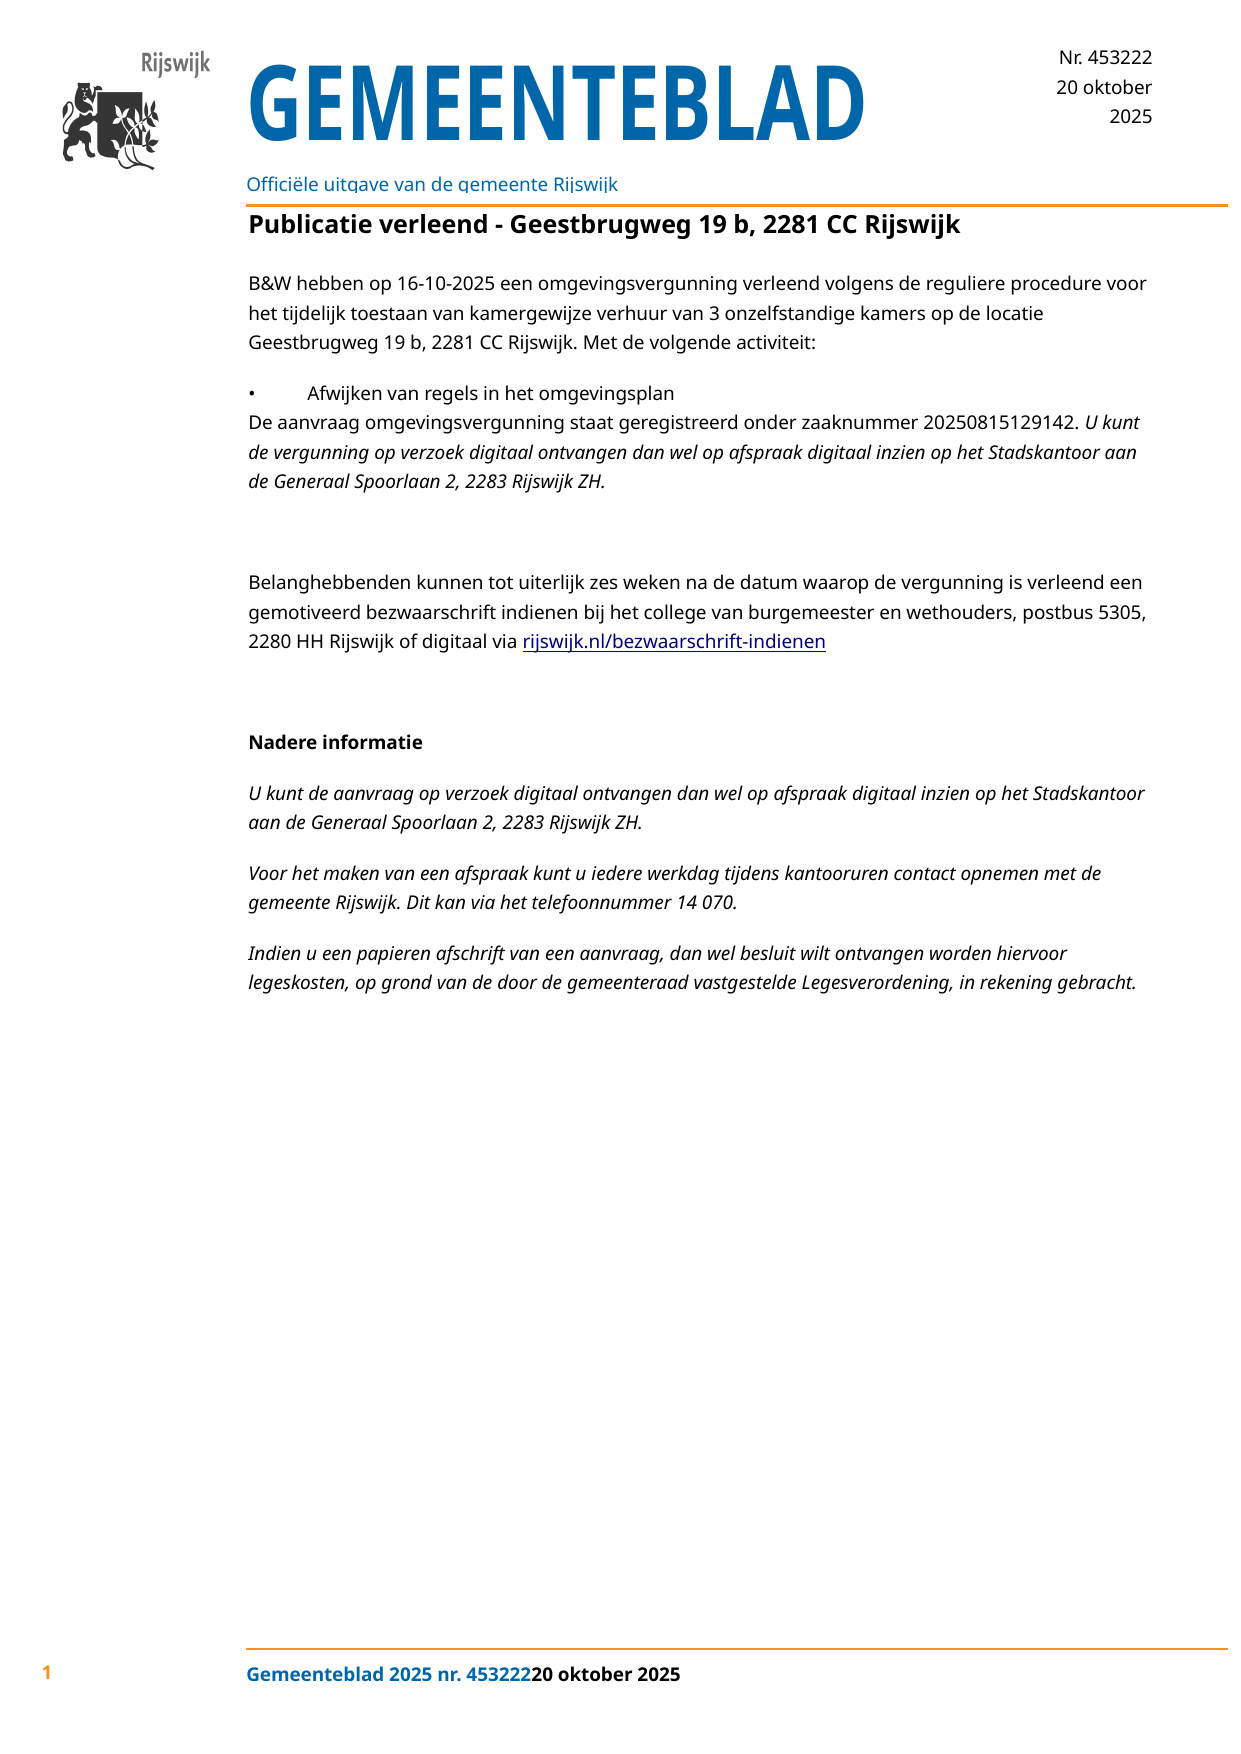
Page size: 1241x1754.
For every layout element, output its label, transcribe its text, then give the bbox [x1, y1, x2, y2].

text B&W hebben op 16-10-2025 een omgevingsvergunning verleend volgens de reguliere procedure voor het tijdelijk toestaan van kamergewijze verhuur van 3 onzelfstandige kamers op de locatie Geestbrugweg 19 b, 2281 CC Rijswijk. Met de volgende activiteit: [248, 270, 1152, 355]
text Indien u een papieren afschrift van een aanvraag, dan wel besluit wilt ontvangen worden hiervoor legeskosten, op grond van de door de gemeenteraad vastgestelde Legesverordening, in rekening gebracht. [248, 940, 1152, 995]
text De aanvraag omgevingsvergunning staat geregistreerd onder zaaknummer 20250815129142. U kunt de vergunning op verzoek digitaal ontvangen dan wel op afspraak digitaal inzien op het Stadskantoor aan de Generaal Spoorlaan 2, 2283 Rijswijk ZH. [248, 409, 1152, 494]
text U kunt de aanvraag op verzoek digitaal ontvangen dan wel op afspraak digitaal inzien op het Stadskantoor aan de Generaal Spoorlaan 2, 2283 Rijswijk ZH. [248, 780, 1152, 835]
text Voor het maken van een afspraak kunt u iedere werkdag tijdens kantooruren contact opnemen met de gemeente Rijswijk. Dit kan via het telefoonnummer 14 070. [248, 860, 1152, 915]
text Publicatie verleend - Geestbrugweg 19 b, 2281 CC Rijswijk [248, 207, 1152, 241]
text Belanghebbenden kunnen tot uiterlijk zes weken na de datum waarop de vergunning is verleend een gemotiveerd bezwaarschrift indienen bij het college van burgemeester en wethouders, postbus 5305, 2280 HH Rijswijk of digitaal via rijswijk.nl/bezwaarschrift-indienen [248, 569, 1152, 654]
text Nadere informatie [248, 729, 1152, 755]
list Afwijken van regels in het omgevingsplan [248, 380, 1152, 406]
picture [41, 47, 231, 172]
